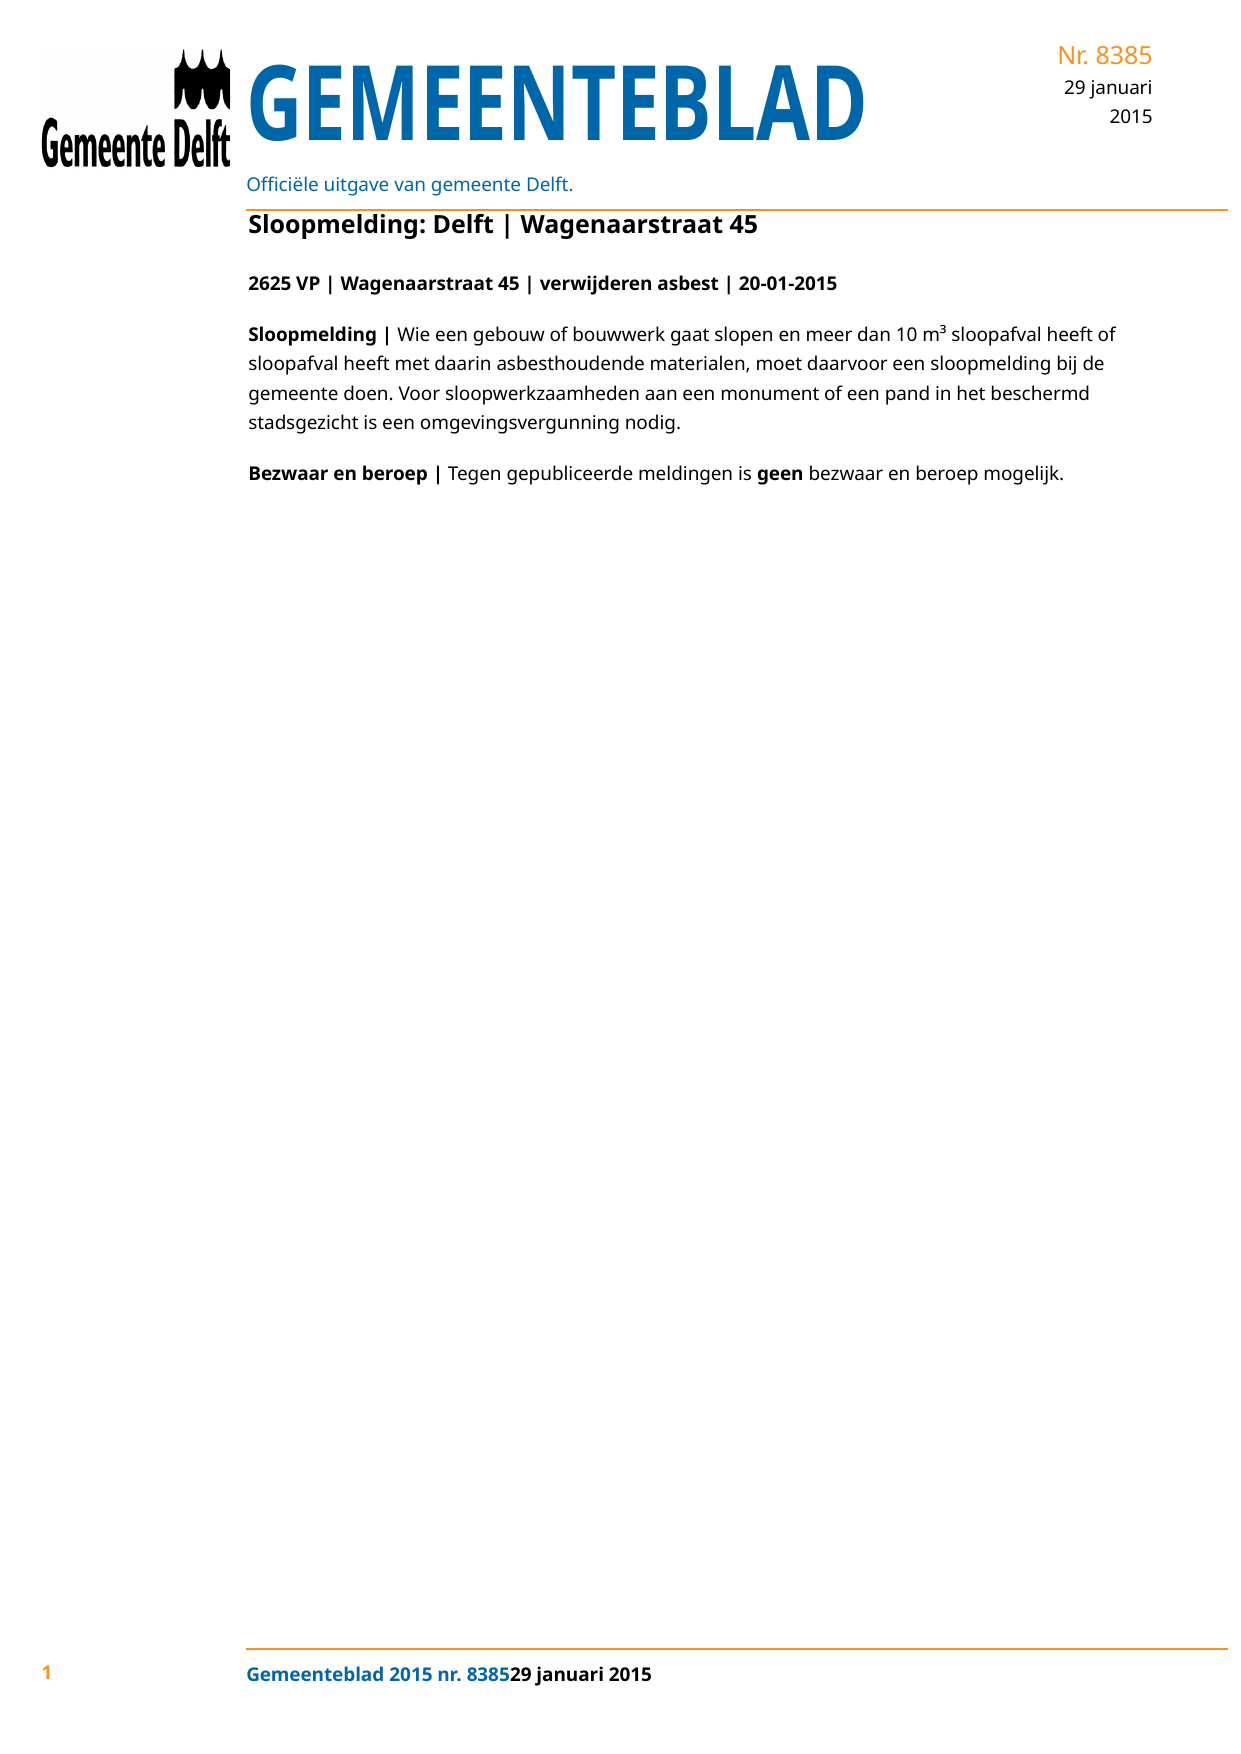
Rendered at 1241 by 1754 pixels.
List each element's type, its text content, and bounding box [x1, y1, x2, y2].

text Sloopmelding: Delft | Wagenaarstraat 45 [248, 211, 1152, 241]
text 2625 VP | Wagenaarstraat 45 | verwijderen asbest | 20-01-2015 [248, 270, 1152, 296]
picture [41, 47, 231, 172]
text Sloopmelding | Wie een gebouw of bouwwerk gaat slopen en meer dan 10 m³ sloopafval heeft of sloopafval heeft met daarin asbesthoudende materialen, moet daarvoor een sloopmelding bij de gemeente doen. Voor sloopwerkzaamheden aan een monument of een pand in het beschermd stadsgezicht is een omgevingsvergunning nodig. [248, 321, 1152, 435]
text Bezwaar en beroep | Tegen gepubliceerde meldingen is geen bezwaar en beroep mogelijk. [248, 460, 1152, 486]
